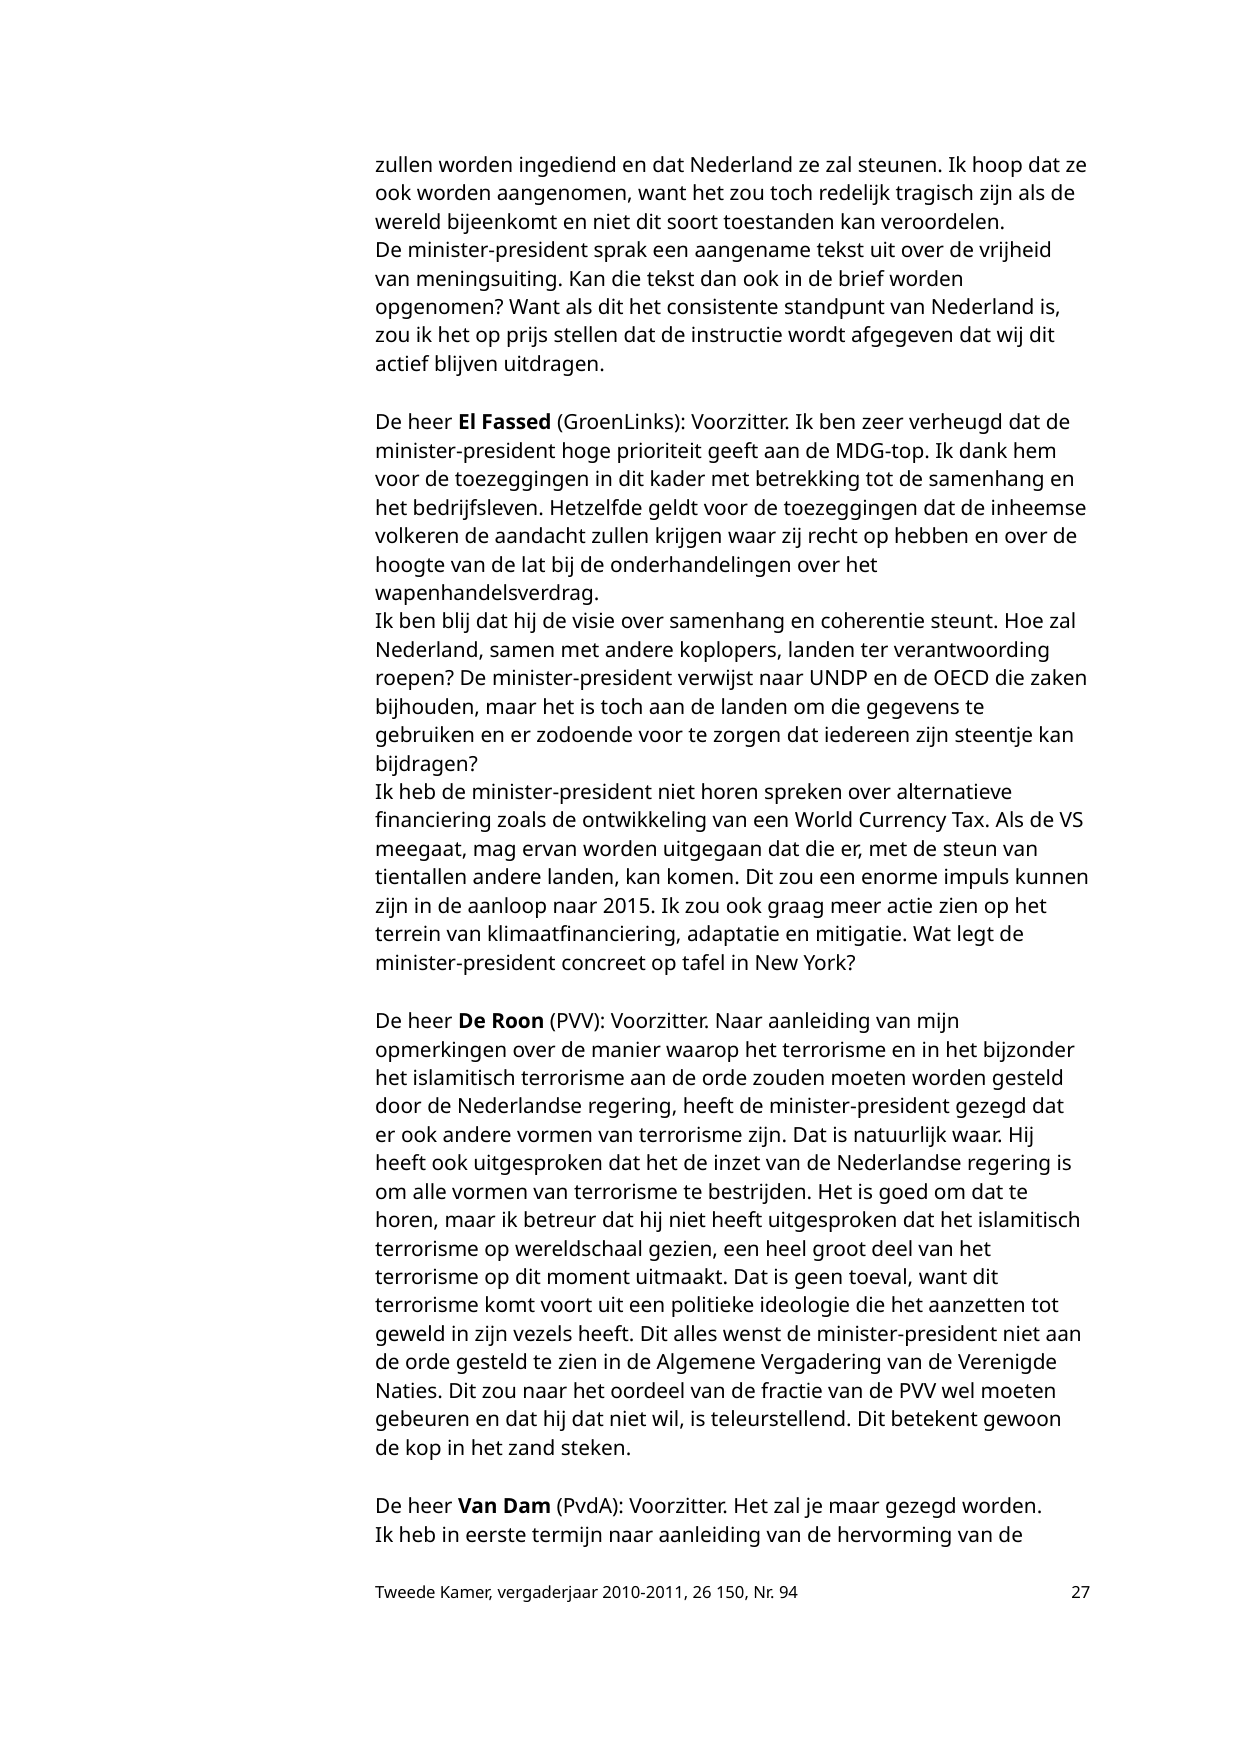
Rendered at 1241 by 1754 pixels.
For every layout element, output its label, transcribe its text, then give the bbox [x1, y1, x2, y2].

text De minister-president sprak een aangename tekst uit over de vrijheid van meningsuiting. Kan die tekst dan ook in de brief worden opgenomen? Want als dit het consistente standpunt van Nederland is, zou ik het op prijs stellen dat de instructie wordt afgegeven dat wij dit actief blijven uitdragen. [375, 235, 1090, 377]
text Ik ben blij dat hij de visie over samenhang en coherentie steunt. Hoe zal Nederland, samen met andere koplopers, landen ter verantwoording roepen? De minister-president verwijst naar UNDP en de OECD die zaken bijhouden, maar het is toch aan de landen om die gegevens te gebruiken en er zodoende voor te zorgen dat iedereen zijn steentje kan bijdragen? [375, 607, 1090, 777]
text De heer El Fassed (GroenLinks): Voorzitter. Ik ben zeer verheugd dat de minister-president hoge prioriteit geeft aan de MDG-top. Ik dank hem voor de toezeggingen in dit kader met betrekking tot de samenhang en het bedrijfsleven. Hetzelfde geldt voor de toezeggingen dat de inheemse volkeren de aandacht zullen krijgen waar zij recht op hebben en over de hoogte van de lat bij de onderhandelingen over het wapenhandelsverdrag. [375, 407, 1090, 607]
text De heer De Roon (PVV): Voorzitter. Naar aanleiding van mijn opmerkingen over de manier waarop het terrorisme en in het bijzonder het islamitisch terrorisme aan de orde zouden moeten worden gesteld door de Nederlandse regering, heeft de minister-president gezegd dat er ook andere vormen van terrorisme zijn. Dat is natuurlijk waar. Hij heeft ook uitgesproken dat het de inzet van de Nederlandse regering is om alle vormen van terrorisme te bestrijden. Het is goed om dat te horen, maar ik betreur dat hij niet heeft uitgesproken dat het islamitisch terrorisme op wereldschaal gezien, een heel groot deel van het terrorisme op dit moment uitmaakt. Dat is geen toeval, want dit terrorisme komt voort uit een politieke ideologie die het aanzetten tot geweld in zijn vezels heeft. Dit alles wenst de minister-president niet aan de orde gesteld te zien in de Algemene Vergadering van de Verenigde Naties. Dit zou naar het oordeel van de fractie van de PVV wel moeten gebeuren en dat hij dat niet wil, is teleurstellend. Dit betekent gewoon de kop in het zand steken. [375, 1006, 1090, 1461]
text Ik heb in eerste termijn naar aanleiding van de hervorming van de [375, 1520, 1090, 1548]
text Ik heb de minister-president niet horen spreken over alternatieve financiering zoals de ontwikkeling van een World Currency Tax. Als de VS meegaat, mag ervan worden uitgegaan dat die er, met de steun van tientallen andere landen, kan komen. Dit zou een enorme impuls kunnen zijn in de aanloop naar 2015. Ik zou ook graag meer actie zien op het terrein van klimaatfinanciering, adaptatie en mitigatie. Wat legt de minister-president concreet op tafel in New York? [375, 777, 1090, 976]
text De heer Van Dam (PvdA): Voorzitter. Het zal je maar gezegd worden. [375, 1491, 1090, 1520]
text zullen worden ingediend en dat Nederland ze zal steunen. Ik hoop dat ze ook worden aangenomen, want het zou toch redelijk tragisch zijn als de wereld bijeenkomt en niet dit soort toestanden kan veroordelen. [375, 150, 1090, 235]
